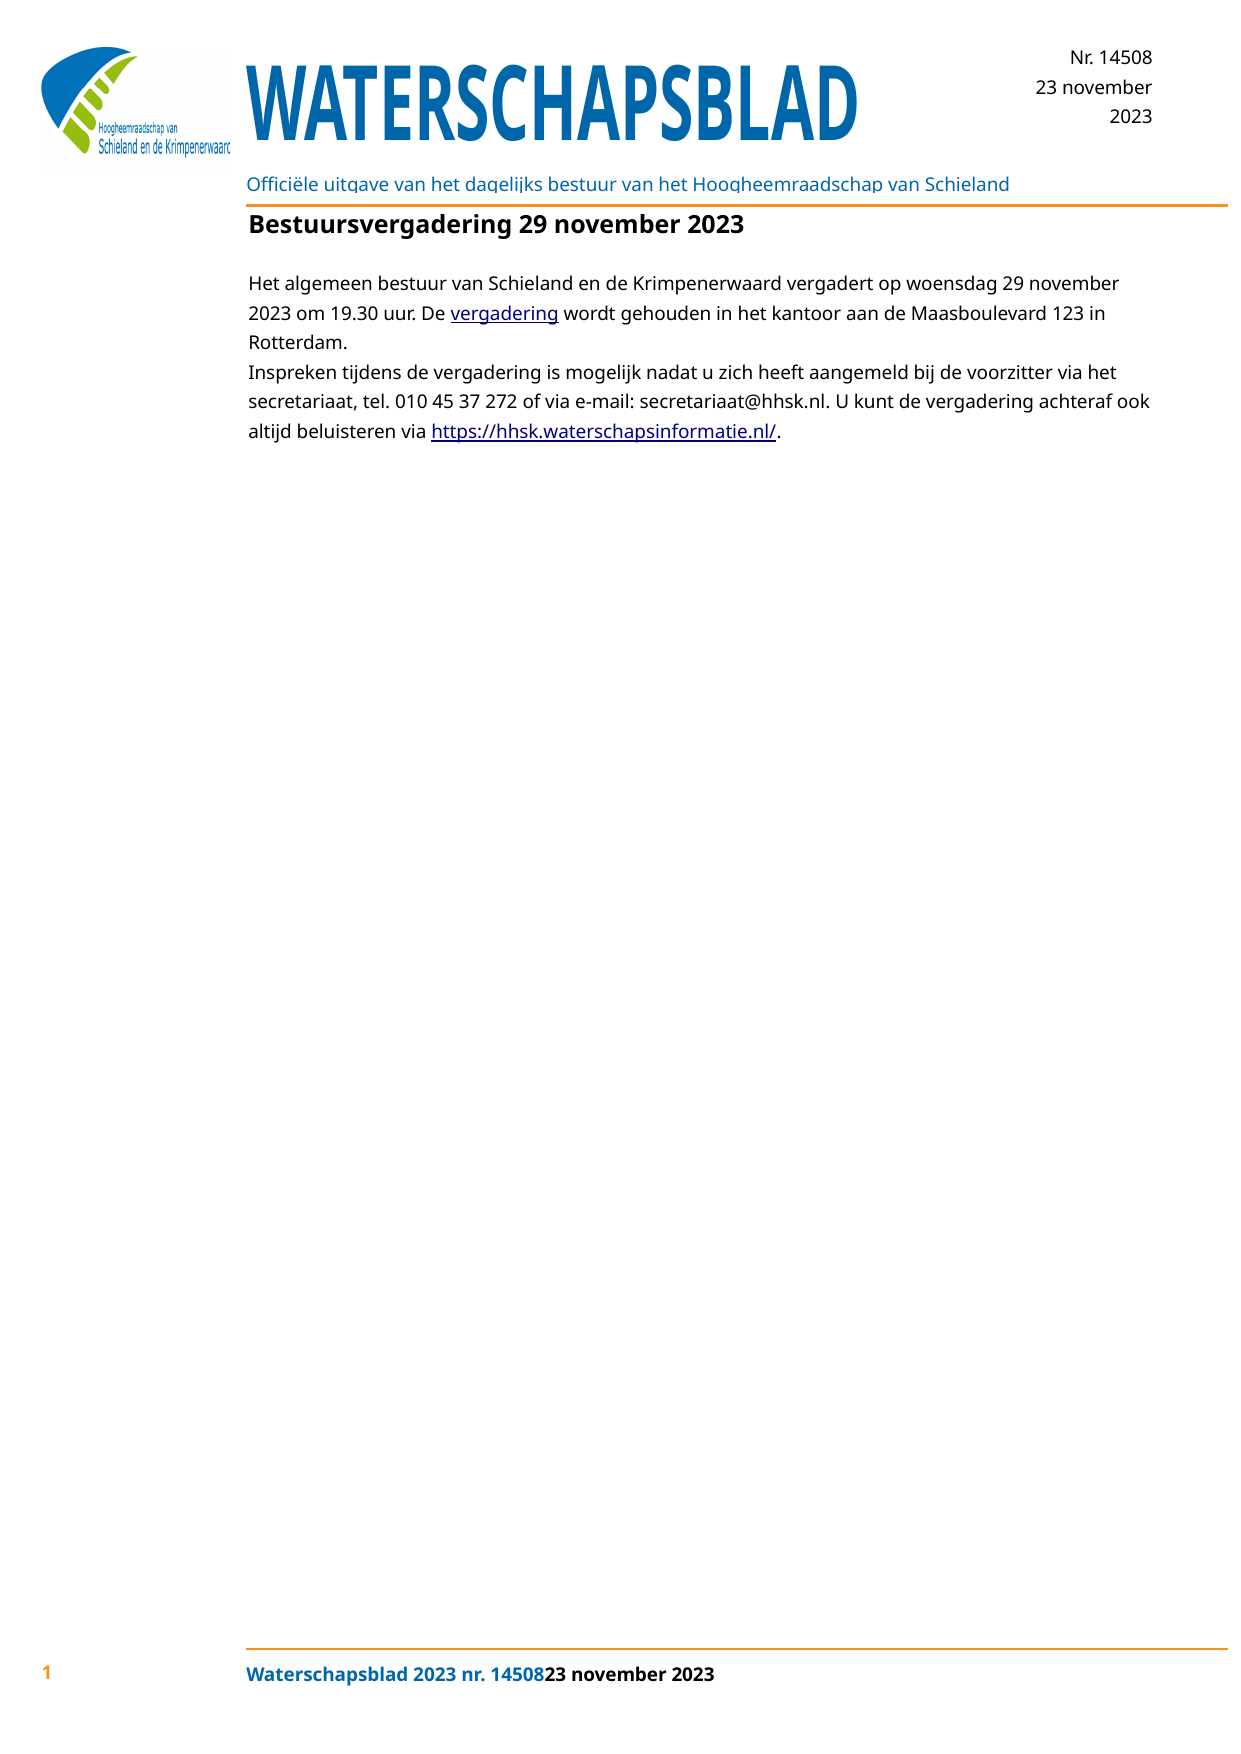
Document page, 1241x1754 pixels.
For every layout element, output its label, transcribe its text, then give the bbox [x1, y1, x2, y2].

picture [41, 47, 231, 172]
text Inspreken tijdens de vergadering is mogelijk nadat u zich heeft aangemeld bij de voorzitter via het secretariaat, tel. 010 45 37 272 of via e-mail: secretariaat@hhsk.nl. U kunt de vergadering achteraf ook altijd beluisteren via https://hhsk.waterschapsinformatie.nl/. [248, 359, 1152, 444]
text Bestuursvergadering 29 november 2023 [248, 207, 1152, 241]
text Het algemeen bestuur van Schieland en de Krimpenerwaard vergadert op woensdag 29 november 2023 om 19.30 uur. De vergadering wordt gehouden in het kantoor aan de Maasboulevard 123 in Rotterdam. [248, 270, 1152, 355]
